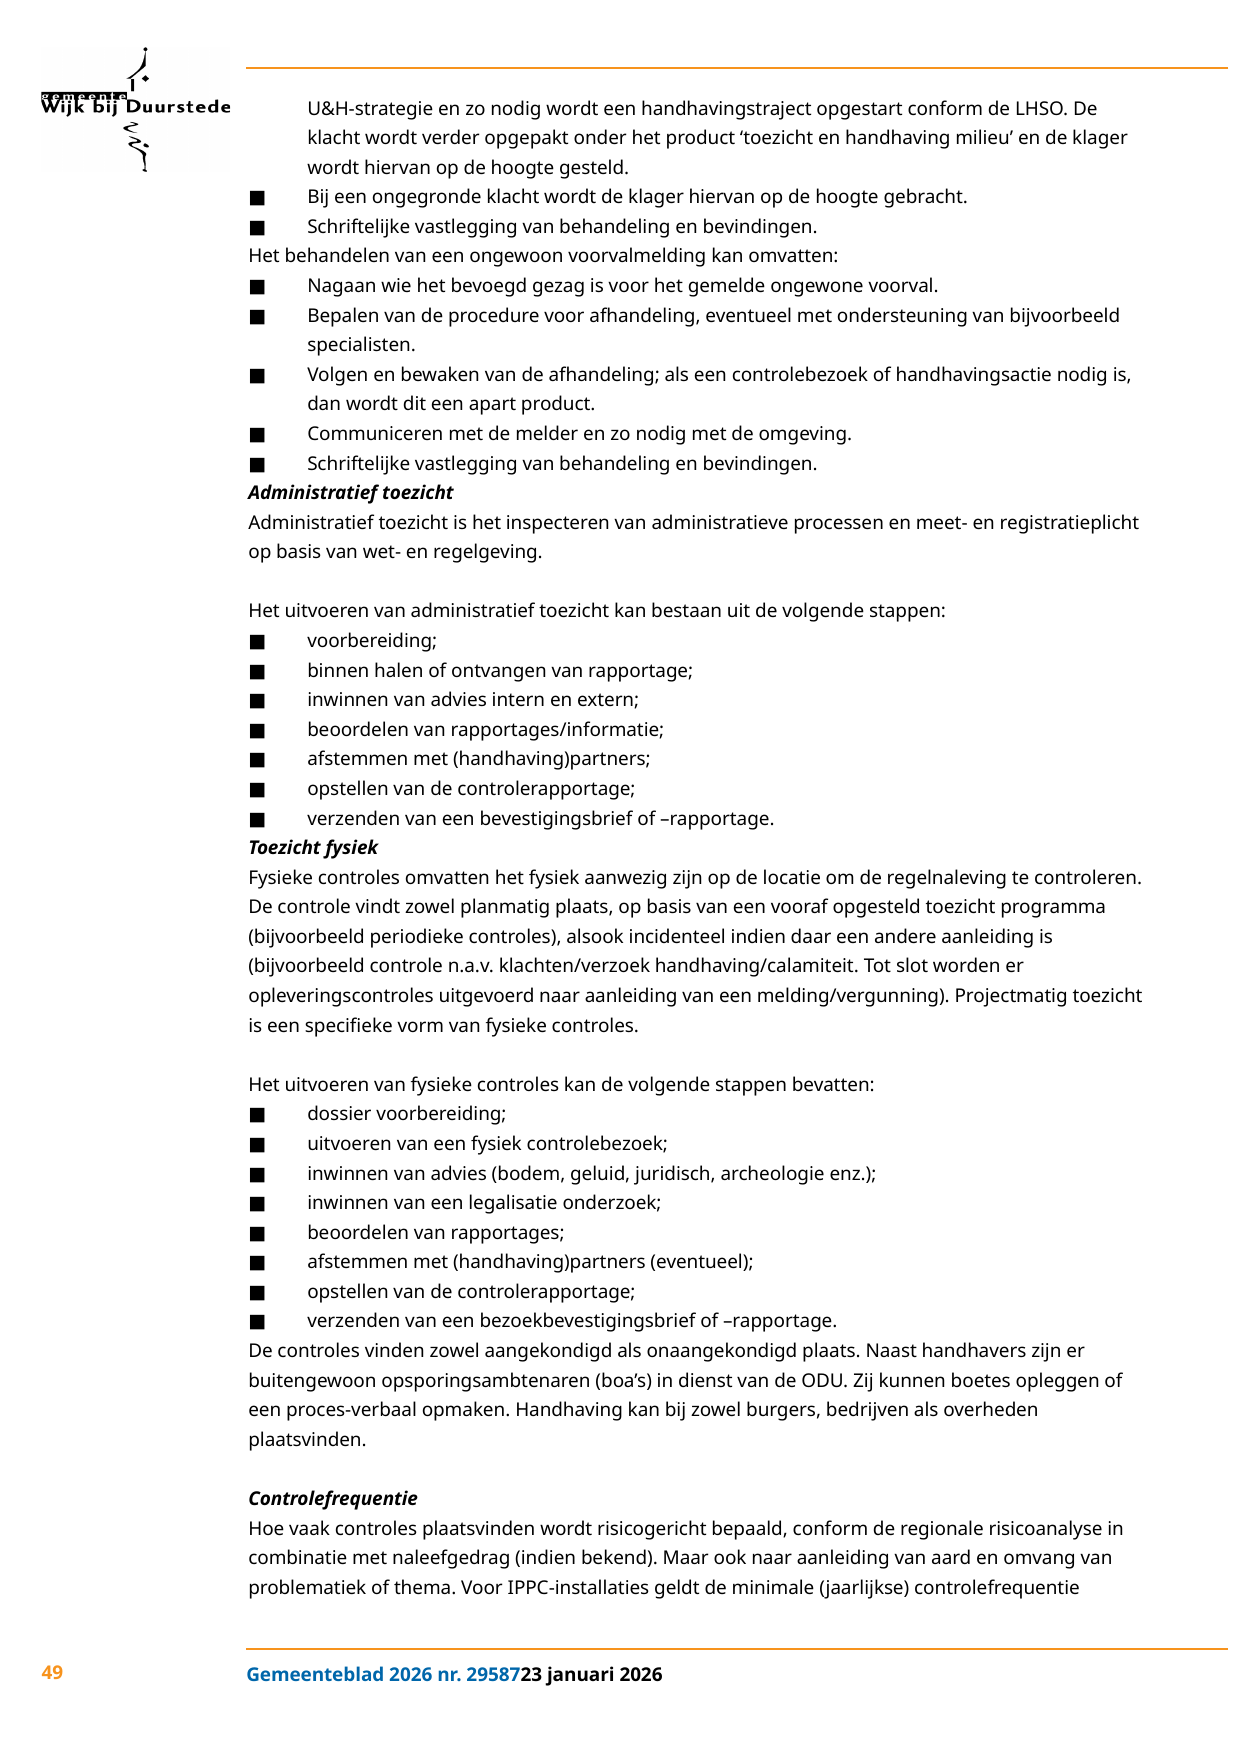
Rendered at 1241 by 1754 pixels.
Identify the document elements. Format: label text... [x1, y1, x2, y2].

list Volgen en bewaken van de afhandeling; als een controlebezoek of handhavingsactie nodig is, dan wordt dit een apart product. [248, 361, 1152, 416]
list opstellen van de controlerapportage; [248, 775, 1152, 801]
text Fysieke controles omvatten het fysiek aanwezig zijn op de locatie om de regelnaleving te controleren. De controle vindt zowel planmatig plaats, op basis van een vooraf opgesteld toezicht programma (bijvoorbeeld periodieke controles), alsook incidenteel indien daar een andere aanleiding is (bijvoorbeeld controle n.a.v. klachten/verzoek handhaving/calamiteit. Tot slot worden er opleveringscontroles uitgevoerd naar aanleiding van een melding/vergunning). Projectmatig toezicht is een specifieke vorm van fysieke controles. [248, 864, 1152, 1038]
list verzenden van een bevestigingsbrief of –rapportage. [248, 805, 1152, 831]
list uitvoeren van een fysiek controlebezoek; [248, 1130, 1152, 1156]
text Het behandelen van een ongewoon voorvalmelding kan omvatten: [248, 243, 1152, 268]
list voorbereiding; [248, 627, 1152, 653]
list inwinnen van een legalisatie onderzoek; [248, 1189, 1152, 1215]
list opstellen van de controlerapportage; [248, 1278, 1152, 1304]
text Hoe vaak controles plaatsvinden wordt risicogericht bepaald, conform de regionale risicoanalyse in combinatie met naleefgedrag (indien bekend). Maar ook naar aanleiding van aard en omvang van problematiek of thema. Voor IPPC-installaties geldt de minimale (jaarlijkse) controlefrequentie [248, 1515, 1152, 1600]
list Schriftelijke vastlegging van behandeling en bevindingen. [248, 213, 1152, 239]
list afstemmen met (handhaving)partners; [248, 746, 1152, 771]
text Controlefrequentie [248, 1485, 1152, 1511]
list inwinnen van advies intern en extern; [248, 686, 1152, 712]
list Bij een ongegronde klacht wordt de klager hiervan op de hoogte gebracht. [248, 183, 1152, 209]
list binnen halen of ontvangen van rapportage; [248, 657, 1152, 683]
text Het uitvoeren van administratief toezicht kan bestaan uit de volgende stappen: [248, 598, 1152, 623]
list Nagaan wie het bevoegd gezag is voor het gemelde ongewone voorval. [248, 272, 1152, 298]
text Administratief toezicht is het inspecteren van administratieve processen en meet- en registratieplicht op basis van wet- en regelgeving. [248, 509, 1152, 564]
list beoordelen van rapportages/informatie; [248, 716, 1152, 742]
list beoordelen van rapportages; [248, 1219, 1152, 1245]
list dossier voorbereiding; [248, 1101, 1152, 1126]
list Bepalen van de procedure voor afhandeling, eventueel met ondersteuning van bijvoorbeeld specialisten. [248, 302, 1152, 357]
list afstemmen met (handhaving)partners (eventueel); [248, 1248, 1152, 1274]
list Schriftelijke vastlegging van behandeling en bevindingen. [248, 450, 1152, 476]
list U&H-strategie en zo nodig wordt een handhavingstraject opgestart conform de LHSO. De klacht wordt verder opgepakt onder het product ‘toezicht en handhaving milieu’ en de klager wordt hiervan op de hoogte gesteld. [248, 95, 1152, 180]
picture [41, 47, 231, 172]
list verzenden van een bezoekbevestigingsbrief of –rapportage. [248, 1308, 1152, 1333]
text Toezicht fysiek [248, 834, 1152, 860]
list Communiceren met de melder en zo nodig met de omgeving. [248, 420, 1152, 446]
text Het uitvoeren van fysieke controles kan de volgende stappen bevatten: [248, 1071, 1152, 1097]
text Administratief toezicht [248, 479, 1152, 505]
text De controles vinden zowel aangekondigd als onaangekondigd plaats. Naast handhavers zijn er buitengewoon opsporingsambtenaren (boa’s) in dienst van de ODU. Zij kunnen boetes opleggen of een proces-verbaal opmaken. Handhaving kan bij zowel burgers, bedrijven als overheden plaatsvinden. [248, 1337, 1152, 1452]
list inwinnen van advies (bodem, geluid, juridisch, archeologie enz.); [248, 1160, 1152, 1186]
